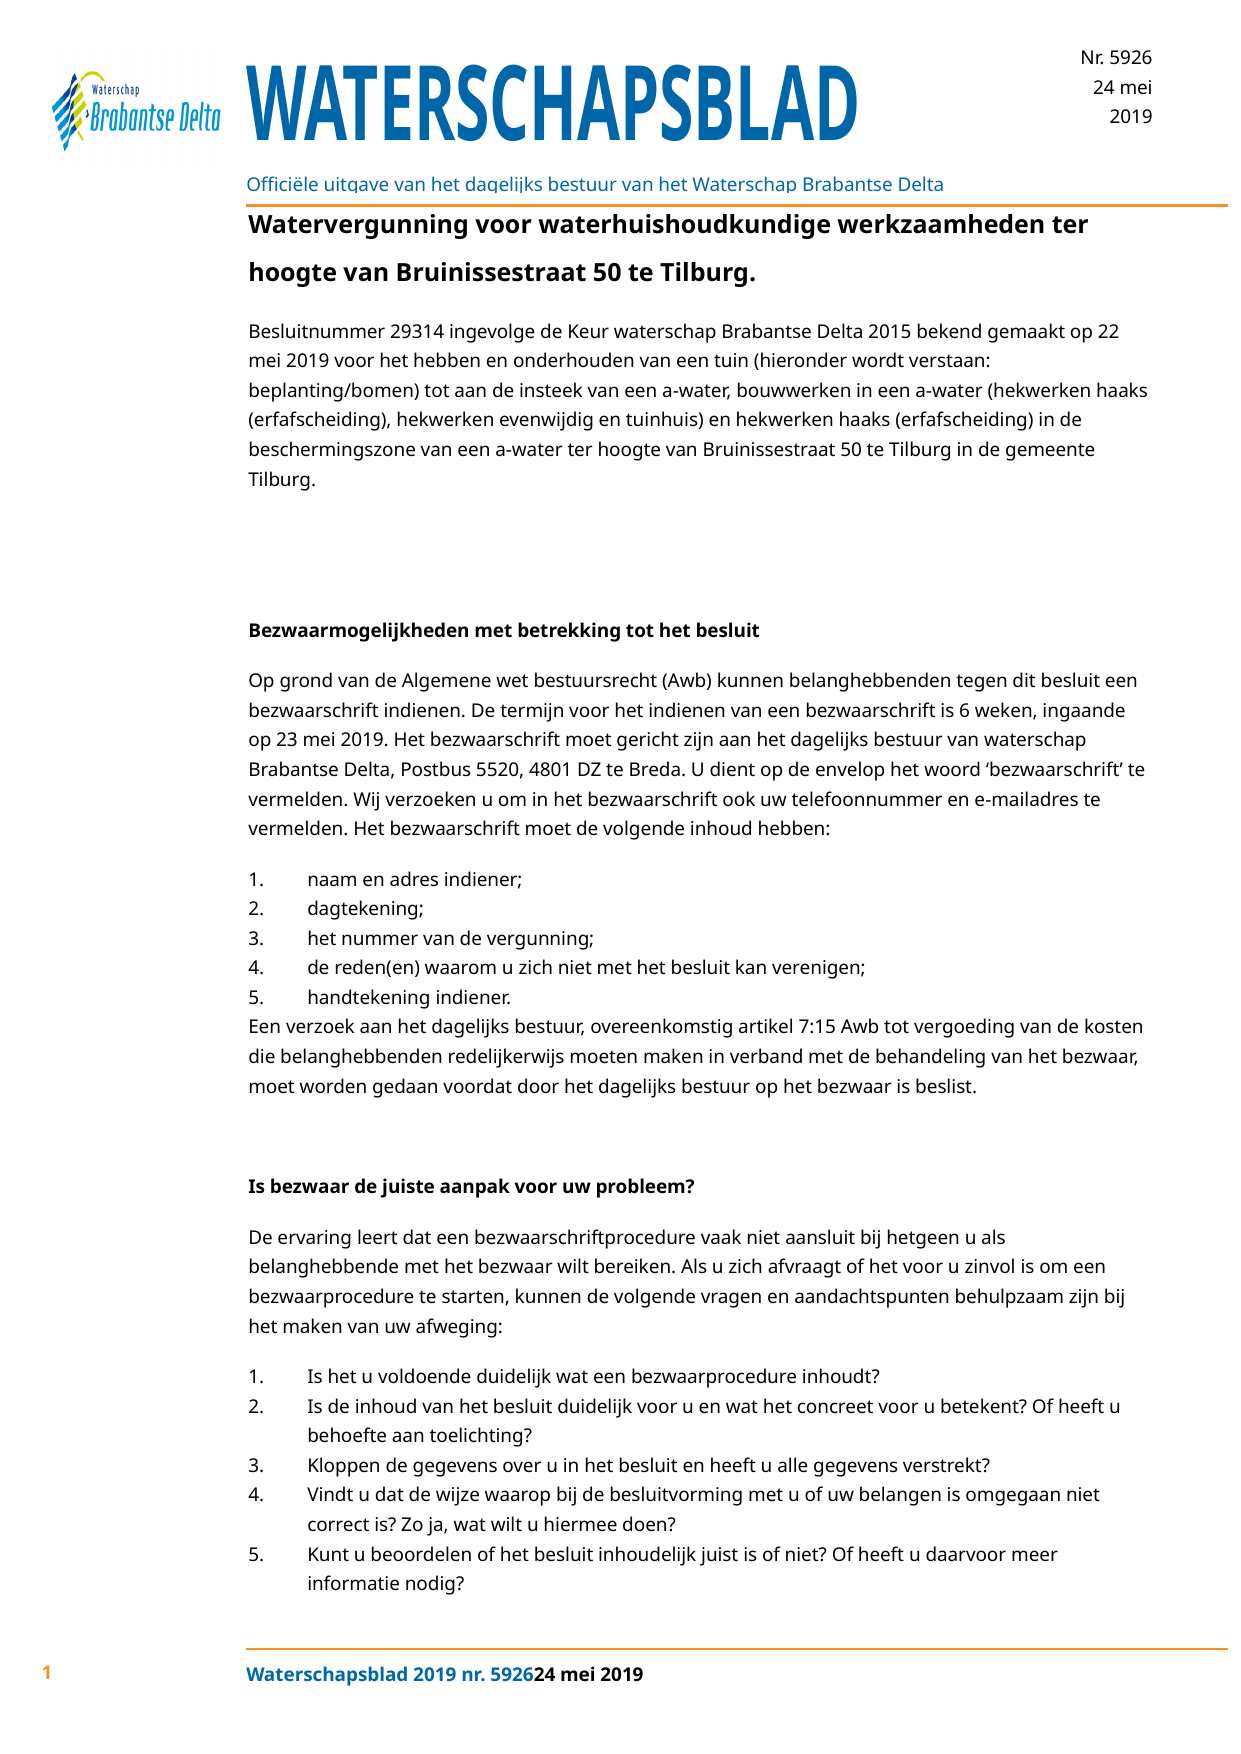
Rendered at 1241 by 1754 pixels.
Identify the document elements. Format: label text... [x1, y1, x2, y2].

text De ervaring leert dat een bezwaarschriftprocedure vaak niet aansluit bij hetgeen u als belanghebbende met het bezwaar wilt bereiken. Als u zich afvraagt of het voor u zinvol is om een bezwaarprocedure te starten, kunnen de volgende vragen en aandachtspunten behulpzaam zijn bij het maken van uw afweging: [248, 1224, 1152, 1339]
list handtekening indiener. [248, 984, 1152, 1010]
list naam en adres indiener; [248, 866, 1152, 892]
text Bezwaarmogelijkheden met betrekking tot het besluit [248, 617, 1152, 643]
list Is het u voldoende duidelijk wat een bezwaarprocedure inhoudt? [248, 1363, 1152, 1389]
picture [41, 47, 231, 172]
list Vindt u dat de wijze waarop bij de besluitvorming met u of uw belangen is omgegaan niet correct is? Zo ja, wat wilt u hiermee doen? [248, 1482, 1152, 1537]
text Op grond van de Algemene wet bestuursrecht (Awb) kunnen belanghebbenden tegen dit besluit een bezwaarschrift indienen. De termijn voor het indienen van een bezwaarschrift is 6 weken, ingaande op 23 mei 2019. Het bezwaarschrift moet gericht zijn aan het dagelijks bestuur van waterschap Brabantse Delta, Postbus 5520, 4801 DZ te Breda. U dient op de envelop het woord ‘bezwaarschrift’ te vermelden. Wij verzoeken u om in het bezwaarschrift ook uw telefoonnummer en e‑mailadres te vermelden. Het bezwaarschrift moet de volgende inhoud hebben: [248, 667, 1152, 841]
list de reden(en) waarom u zich niet met het besluit kan verenigen; [248, 954, 1152, 980]
text Is bezwaar de juiste aanpak voor uw probleem? [248, 1174, 1152, 1199]
list Is de inhoud van het besluit duidelijk voor u en wat het concreet voor u betekent? Of heeft u behoefte aan toelichting? [248, 1393, 1152, 1448]
list dagtekening; [248, 895, 1152, 921]
text Watervergunning voor waterhuishoudkundige werkzaamheden ter hoogte van Bruinissestraat 50 te Tilburg. [248, 207, 1152, 288]
list het nummer van de vergunning; [248, 925, 1152, 951]
text Besluitnummer 29314 ingevolge de Keur waterschap Brabantse Delta 2015 bekend gemaakt op 22 mei 2019 voor het hebben en onderhouden van een tuin (hieronder wordt verstaan: beplanting/bomen) tot aan de insteek van een a-water, bouwwerken in een a-water (hekwerken haaks (erfafscheiding), hekwerken evenwijdig en tuinhuis) en hekwerken haaks (erfafscheiding) in de beschermingszone van een a-water ter hoogte van Bruinissestraat 50 te Tilburg in de gemeente Tilburg. [248, 318, 1152, 492]
list Kloppen de gegevens over u in het besluit en heeft u alle gegevens verstrekt? [248, 1452, 1152, 1478]
text Een verzoek aan het dagelijks bestuur, overeenkomstig artikel 7:15 Awb tot vergoeding van de kosten die belanghebbenden redelijkerwijs moeten maken in verband met de behandeling van het bezwaar, moet worden gedaan voordat door het dagelijks bestuur op het bezwaar is beslist. [248, 1014, 1152, 1099]
list Kunt u beoordelen of het besluit inhoudelijk juist is of niet? Of heeft u daarvoor meer informatie nodig? [248, 1541, 1152, 1596]
